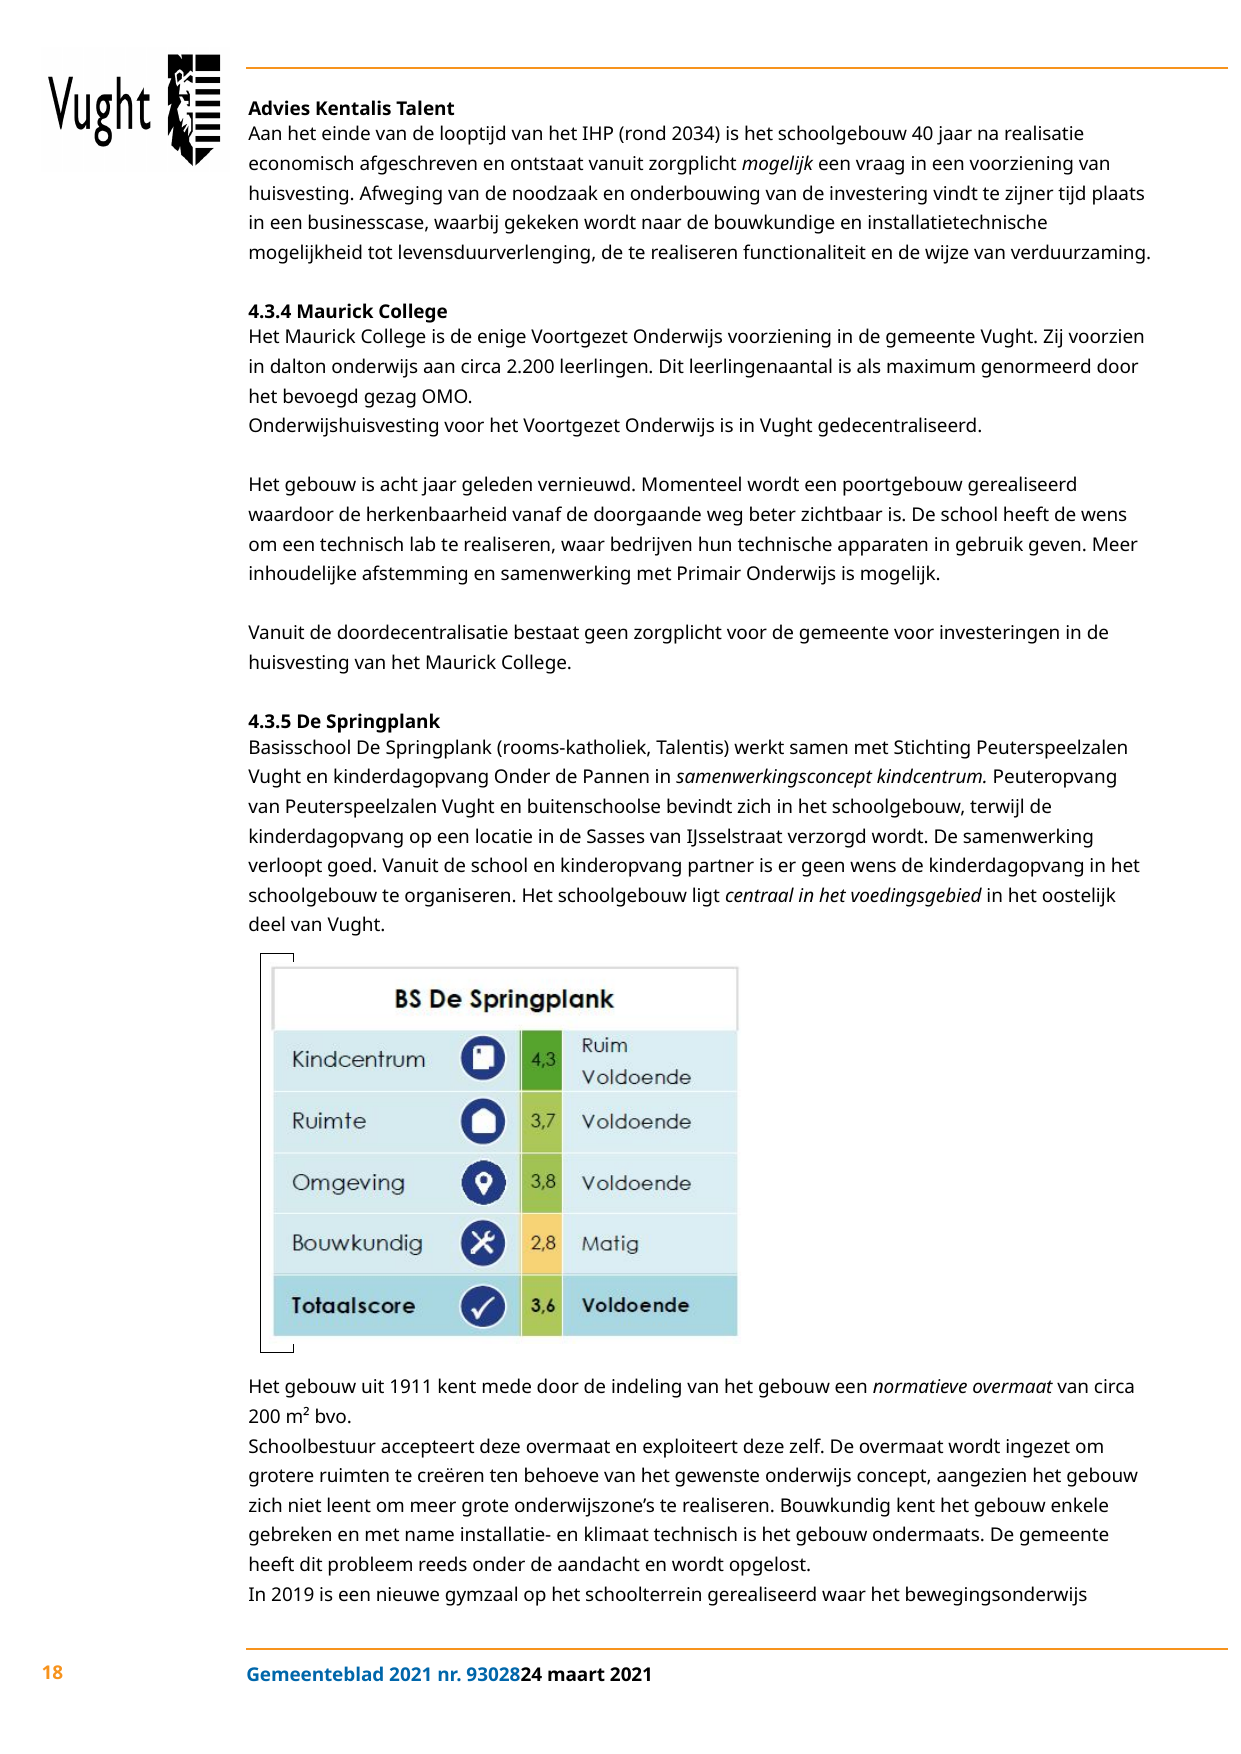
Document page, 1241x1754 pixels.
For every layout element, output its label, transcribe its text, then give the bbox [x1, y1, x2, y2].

text 4.3.4 Maurick College [248, 298, 1152, 324]
text Aan het einde van de looptijd van het IHP (rond 2034) is het schoolgebouw 40 jaar na realisatie economisch afgeschreven en ontstaat vanuit zorgplicht mogelijk een vraag in een voorziening van huisvesting. Afweging van de noodzaak en onderbouwing van de investering vindt te zijner tijd plaats in een businesscase, waarbij gekeken wordt naar de bouwkundige en installatietechnische mogelijkheid tot levensduurverlenging, de te realiseren functionaliteit en de wijze van verduurzaming. [248, 121, 1152, 264]
text In 2019 is een nieuwe gymzaal op het schoolterrein gerealiseerd waar het bewegingsonderwijs [248, 1581, 1152, 1607]
text Het gebouw is acht jaar geleden vernieuwd. Momenteel wordt een poortgebouw gerealiseerd waardoor de herkenbaarheid vanaf de doorgaande weg beter zichtbaar is. De school heeft de wens om een technisch lab te realiseren, waar bedrijven hun technische apparaten in gebruik geven. Meer inhoudelijke afstemming en samenwerking met Primair Onderwijs is mogelijk. [248, 472, 1152, 586]
text Onderwijshuisvesting voor het Voortgezet Onderwijs is in Vught gedecentraliseerd. [248, 412, 1152, 438]
text Vanuit de doordecentralisatie bestaat geen zorgplicht voor de gemeente voor investeringen in de huisvesting van het Maurick College. [248, 619, 1152, 675]
picture [268, 962, 742, 1344]
text Schoolbestuur accepteert deze overmaat en exploiteert deze zelf. De overmaat wordt ingezet om grotere ruimten te creëren ten behoeve van het gewenste onderwijs concept, aangezien het gebouw zich niet leent om meer grote onderwijszone’s te realiseren. Bouwkundig kent het gebouw enkele gebreken en met name installatie- en klimaat technisch is het gebouw ondermaats. De gemeente heeft dit probleem reeds onder de aandacht en wordt opgelost. [248, 1433, 1152, 1577]
text Basisschool De Springplank (rooms-katholiek, Talentis) werkt samen met Stichting Peuterspeelzalen Vught en kinderdagopvang Onder de Pannen in samenwerkingsconcept kindcentrum. Peuteropvang van Peuterspeelzalen Vught en buitenschoolse bevindt zich in het schoolgebouw, terwijl de kinderdagopvang op een locatie in de Sasses van IJsselstraat verzorgd wordt. De samenwerking verloopt goed. Vanuit de school en kinderopvang partner is er geen wens de kinderdagopvang in het schoolgebouw te organiseren. Het schoolgebouw ligt centraal in het voedingsgebied in het oostelijk deel van Vught. [248, 734, 1152, 937]
text Advies Kentalis Talent [248, 95, 1152, 121]
picture [41, 47, 231, 172]
text 4.3.5 De Springplank [248, 708, 1152, 734]
text Het Maurick College is de enige Voortgezet Onderwijs voorziening in de gemeente Vught. Zij voorzien in dalton onderwijs aan circa 2.200 leerlingen. Dit leerlingenaantal is als maximum genormeerd door het bevoegd gezag OMO. [248, 324, 1152, 409]
text Het gebouw uit 1911 kent mede door de indeling van het gebouw een normatieve overmaat van circa 200 m² bvo. [248, 1374, 1152, 1429]
